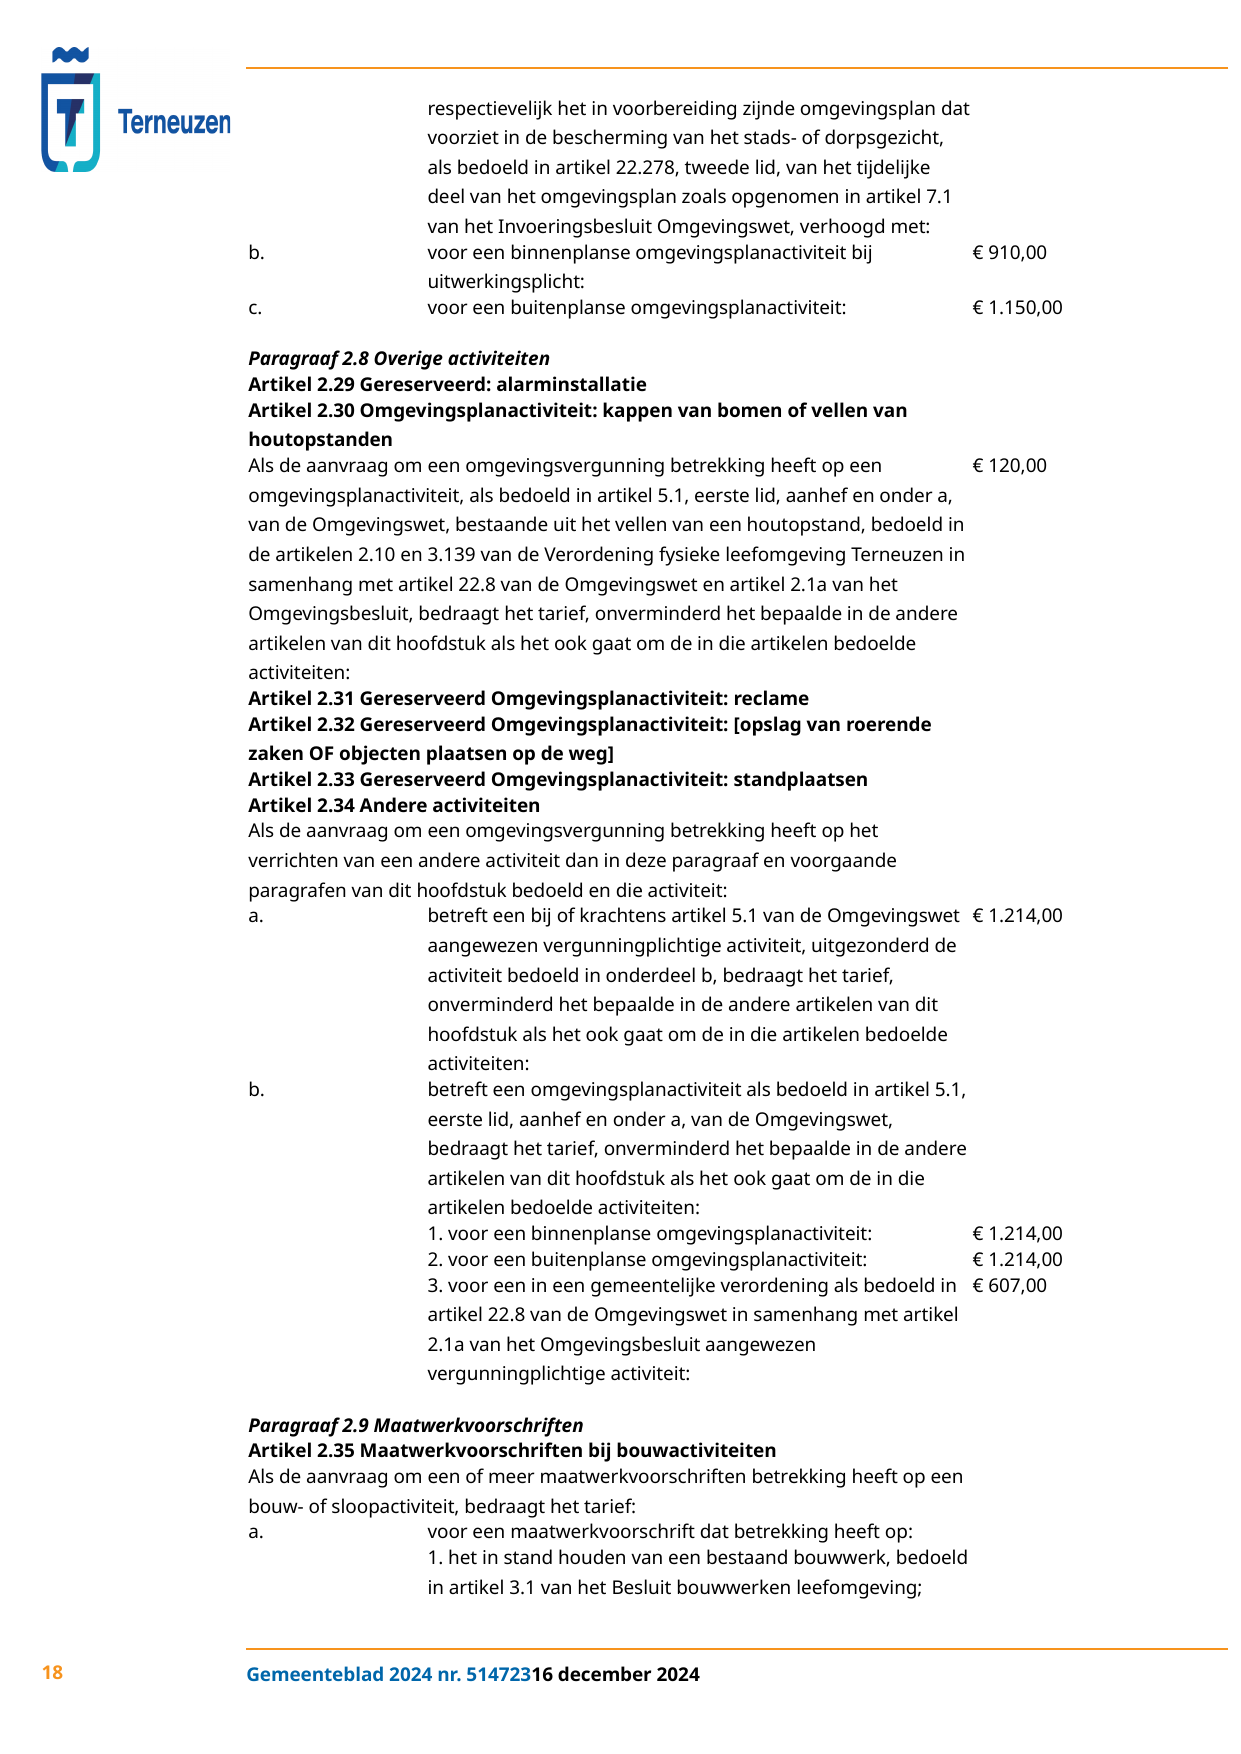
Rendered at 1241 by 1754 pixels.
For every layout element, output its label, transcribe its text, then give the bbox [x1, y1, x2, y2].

table_cell [973, 1464, 1152, 1519]
table_cell [973, 711, 1152, 766]
table_cell [973, 1412, 1152, 1438]
table_cell voor een buitenplanse omgevingsplanactiviteit: [427, 294, 972, 320]
table_cell [248, 95, 427, 239]
table_cell [973, 397, 1152, 452]
table_cell [973, 1438, 1152, 1463]
table_cell betreft een bij of krachtens artikel 5.1 van de Omgevingswet aangewezen vergunningplichtige activiteit, uitgezonderd de activiteit bedoeld in onderdeel b, bedraagt het tarief, onverminderd het bepaalde in de andere artikelen van dit hoofdstuk als het ook gaat om de in die artikelen bedoelde activiteiten: [427, 903, 972, 1076]
table_cell 1. voor een binnenplanse omgevingsplanactiviteit: [427, 1220, 972, 1246]
table_cell [973, 371, 1152, 397]
table_cell b. [248, 239, 427, 294]
table_cell Artikel 2.32 Gereserveerd Omgevingsplanactiviteit: [opslag van roerende zaken OF objecten plaatsen op de weg] [248, 711, 972, 766]
table_cell € 1.150,00 [973, 294, 1152, 320]
table_cell 1. het in stand houden van een bestaand bouwwerk, bedoeld in artikel 3.1 van het Besluit bouwwerken leefomgeving; [427, 1545, 972, 1600]
table_cell [973, 1076, 1152, 1220]
table_cell [248, 1545, 427, 1600]
table_cell [248, 1220, 427, 1246]
table_cell Artikel 2.33 Gereserveerd Omgevingsplanactiviteit: standplaatsen [248, 766, 972, 792]
table_cell c. [248, 294, 427, 320]
table_cell betreft een omgevingsplanactiviteit als bedoeld in artikel 5.1, eerste lid, aanhef en onder a, van de Omgevingswet, bedraagt het tarief, onverminderd het bepaalde in de andere artikelen van dit hoofdstuk als het ook gaat om de in die artikelen bedoelde activiteiten: [427, 1076, 972, 1220]
table_cell [248, 320, 972, 346]
table_cell 3. voor een in een gemeentelijke verordening als bedoeld in artikel 22.8 van de Omgevingswet in samenhang met artikel 2.1a van het Omgevingsbesluit aangewezen vergunningplichtige activiteit: [427, 1272, 972, 1386]
table_cell [973, 320, 1152, 346]
table_cell [973, 792, 1152, 818]
table_cell voor een binnenplanse omgevingsplanactiviteit bij uitwerkingsplicht: [427, 239, 972, 294]
table_cell € 1.214,00 [973, 903, 1152, 1076]
table_cell [973, 818, 1152, 903]
table_cell [248, 1246, 427, 1272]
table_cell Artikel 2.31 Gereserveerd Omgevingsplanactiviteit: reclame [248, 685, 972, 711]
table_cell € 1.214,00 [973, 1220, 1152, 1246]
table_cell [248, 1272, 427, 1386]
table_cell Paragraaf 2.9 Maatwerkvoorschriften [248, 1412, 972, 1438]
table_cell a. [248, 903, 427, 1076]
table_cell [973, 95, 1152, 239]
table_cell Als de aanvraag om een omgevingsvergunning betrekking heeft op een omgevingsplanactiviteit, als bedoeld in artikel 5.1, eerste lid, aanhef en onder a, van de Omgevingswet, bestaande uit het vellen van een houtopstand, bedoeld in de artikelen 2.10 en 3.139 van de Verordening fysieke leefomgeving Terneuzen in samenhang met artikel 22.8 van de Omgevingswet en artikel 2.1a van het Omgevingsbesluit, bedraagt het tarief, onverminderd het bepaalde in de andere artikelen van dit hoofdstuk als het ook gaat om de in die artikelen bedoelde activiteiten: [248, 453, 972, 685]
table_cell € 1.214,00 [973, 1246, 1152, 1272]
table_cell [973, 1545, 1152, 1600]
table_cell [973, 766, 1152, 792]
table_cell respectievelijk het in voorbereiding zijnde omgevingsplan dat voorziet in de bescherming van het stads- of dorpsgezicht, als bedoeld in artikel 22.278, tweede lid, van het tijdelijke deel van het omgevingsplan zoals opgenomen in artikel 7.1 van het Invoeringsbesluit Omgevingswet, verhoogd met: [427, 95, 972, 239]
table_cell € 910,00 [973, 239, 1152, 294]
table_cell 2. voor een buitenplanse omgevingsplanactiviteit: [427, 1246, 972, 1272]
table_cell [973, 685, 1152, 711]
table_cell Artikel 2.34 Andere activiteiten [248, 792, 972, 818]
table_cell Paragraaf 2.8 Overige activiteiten [248, 346, 972, 371]
table_cell € 120,00 [973, 453, 1152, 685]
table_cell b. [248, 1076, 427, 1220]
table_cell Als de aanvraag om een omgevingsvergunning betrekking heeft op het verrichten van een andere activiteit dan in deze paragraaf en voorgaande paragrafen van dit hoofdstuk bedoeld en die activiteit: [248, 818, 972, 903]
table_cell Artikel 2.30 Omgevingsplanactiviteit: kappen van bomen of vellen van houtopstanden [248, 397, 972, 452]
table_cell [973, 1519, 1152, 1544]
table_cell Artikel 2.29 Gereserveerd: alarminstallatie [248, 371, 972, 397]
table_cell voor een maatwerkvoorschrift dat betrekking heeft op: [427, 1519, 972, 1544]
table_cell Als de aanvraag om een of meer maatwerkvoorschriften betrekking heeft op een bouw- of sloopactiviteit, bedraagt het tarief: [248, 1464, 972, 1519]
picture [41, 47, 231, 172]
table_cell € 607,00 [973, 1272, 1152, 1386]
table_cell a. [248, 1519, 427, 1544]
table_cell [973, 1386, 1152, 1412]
table_cell Artikel 2.35 Maatwerkvoorschriften bij bouwactiviteiten [248, 1438, 972, 1463]
table_cell [248, 1386, 972, 1412]
table_cell [973, 346, 1152, 371]
